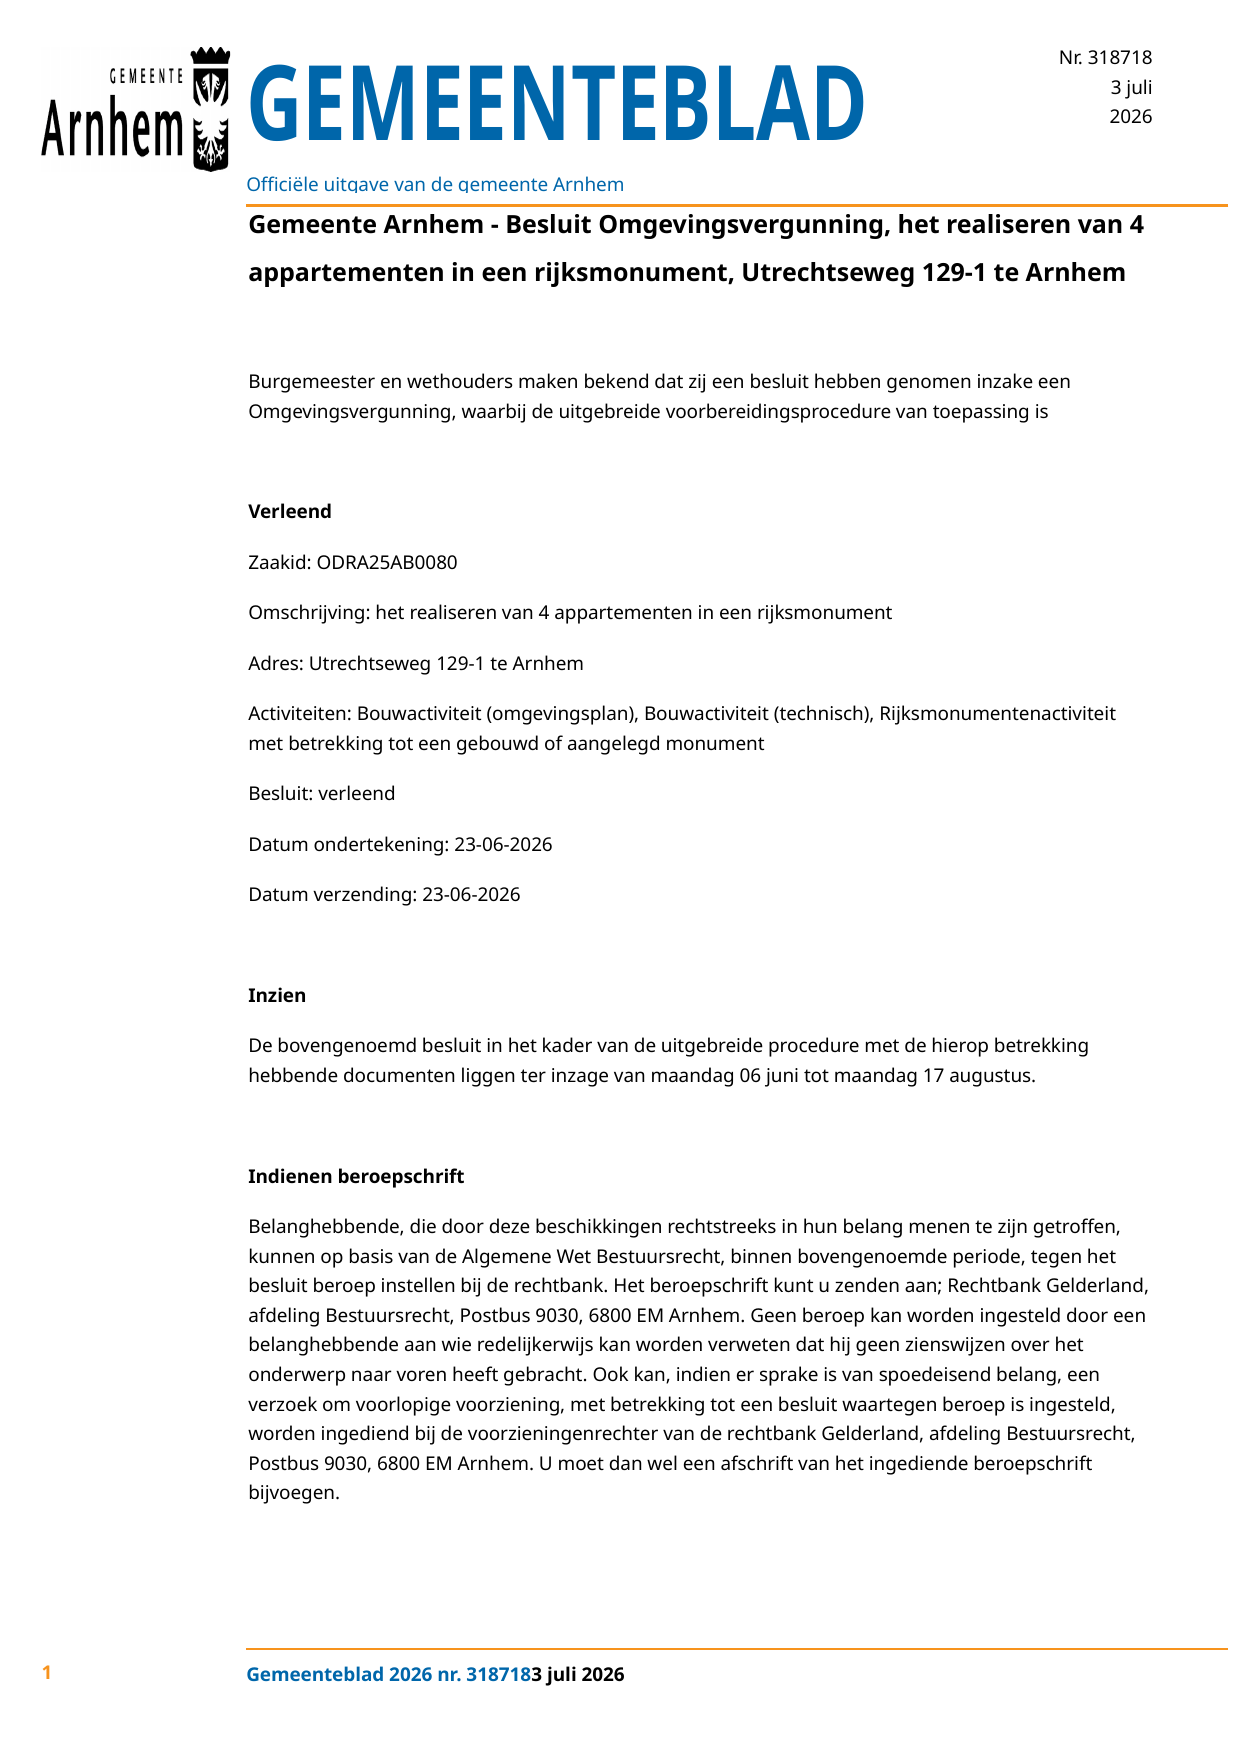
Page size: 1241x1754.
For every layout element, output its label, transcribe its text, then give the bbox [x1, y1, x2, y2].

text Adres: Utrechtseweg 129-1 te Arnhem [248, 650, 1152, 676]
text De bovengenoemd besluit in het kader van de uitgebreide procedure met de hierop betrekking hebbende documenten liggen ter inzage van maandag 06 juni tot maandag 17 augustus. [248, 1032, 1152, 1088]
text Burgemeester en wethouders maken bekend dat zij een besluit hebben genomen inzake een Omgevingsvergunning, waarbij de uitgebreide voorbereidingsprocedure van toepassing is [248, 368, 1152, 424]
picture [41, 47, 231, 172]
text Omschrijving: het realiseren van 4 appartementen in een rijksmonument [248, 599, 1152, 625]
text Belanghebbende, die door deze beschikkingen rechtstreeks in hun belang menen te zijn getroffen, kunnen op basis van de Algemene Wet Bestuursrecht, binnen bovengenoemde periode, tegen het besluit beroep instellen bij de rechtbank. Het beroepschrift kunt u zenden aan; Rechtbank Gelderland, afdeling Bestuursrecht, Postbus 9030, 6800 EM Arnhem. Geen beroep kan worden ingesteld door een belanghebbende aan wie redelijkerwijs kan worden verweten dat hij geen zienswijzen over het onderwerp naar voren heeft gebracht. Ook kan, indien er sprake is van spoedeisend belang, een verzoek om voorlopige voorziening, met betrekking tot een besluit waartegen beroep is ingesteld, worden ingediend bij de voorzieningenrechter van de rechtbank Gelderland, afdeling Bestuursrecht, Postbus 9030, 6800 EM Arnhem. U moet dan wel een afschrift van het ingediende beroepschrift bijvoegen. [248, 1213, 1152, 1505]
text Datum verzending: 23-06-2026 [248, 881, 1152, 907]
text Gemeente Arnhem - Besluit Omgevingsvergunning, het realiseren van 4 appartementen in een rijksmonument, Utrechtseweg 129-1 te Arnhem [248, 207, 1152, 288]
text Datum ondertekening: 23-06-2026 [248, 831, 1152, 857]
text Besluit: verleend [248, 780, 1152, 806]
text Inzien [248, 982, 1152, 1008]
text Verleend [248, 499, 1152, 524]
text Indienen beroepschrift [248, 1163, 1152, 1189]
text Activiteiten: Bouwactiviteit (omgevingsplan), Bouwactiviteit (technisch), Rijksmonumentenactiviteit met betrekking tot een gebouwd of aangelegd monument [248, 700, 1152, 756]
text Zaakid: ODRA25AB0080 [248, 549, 1152, 575]
